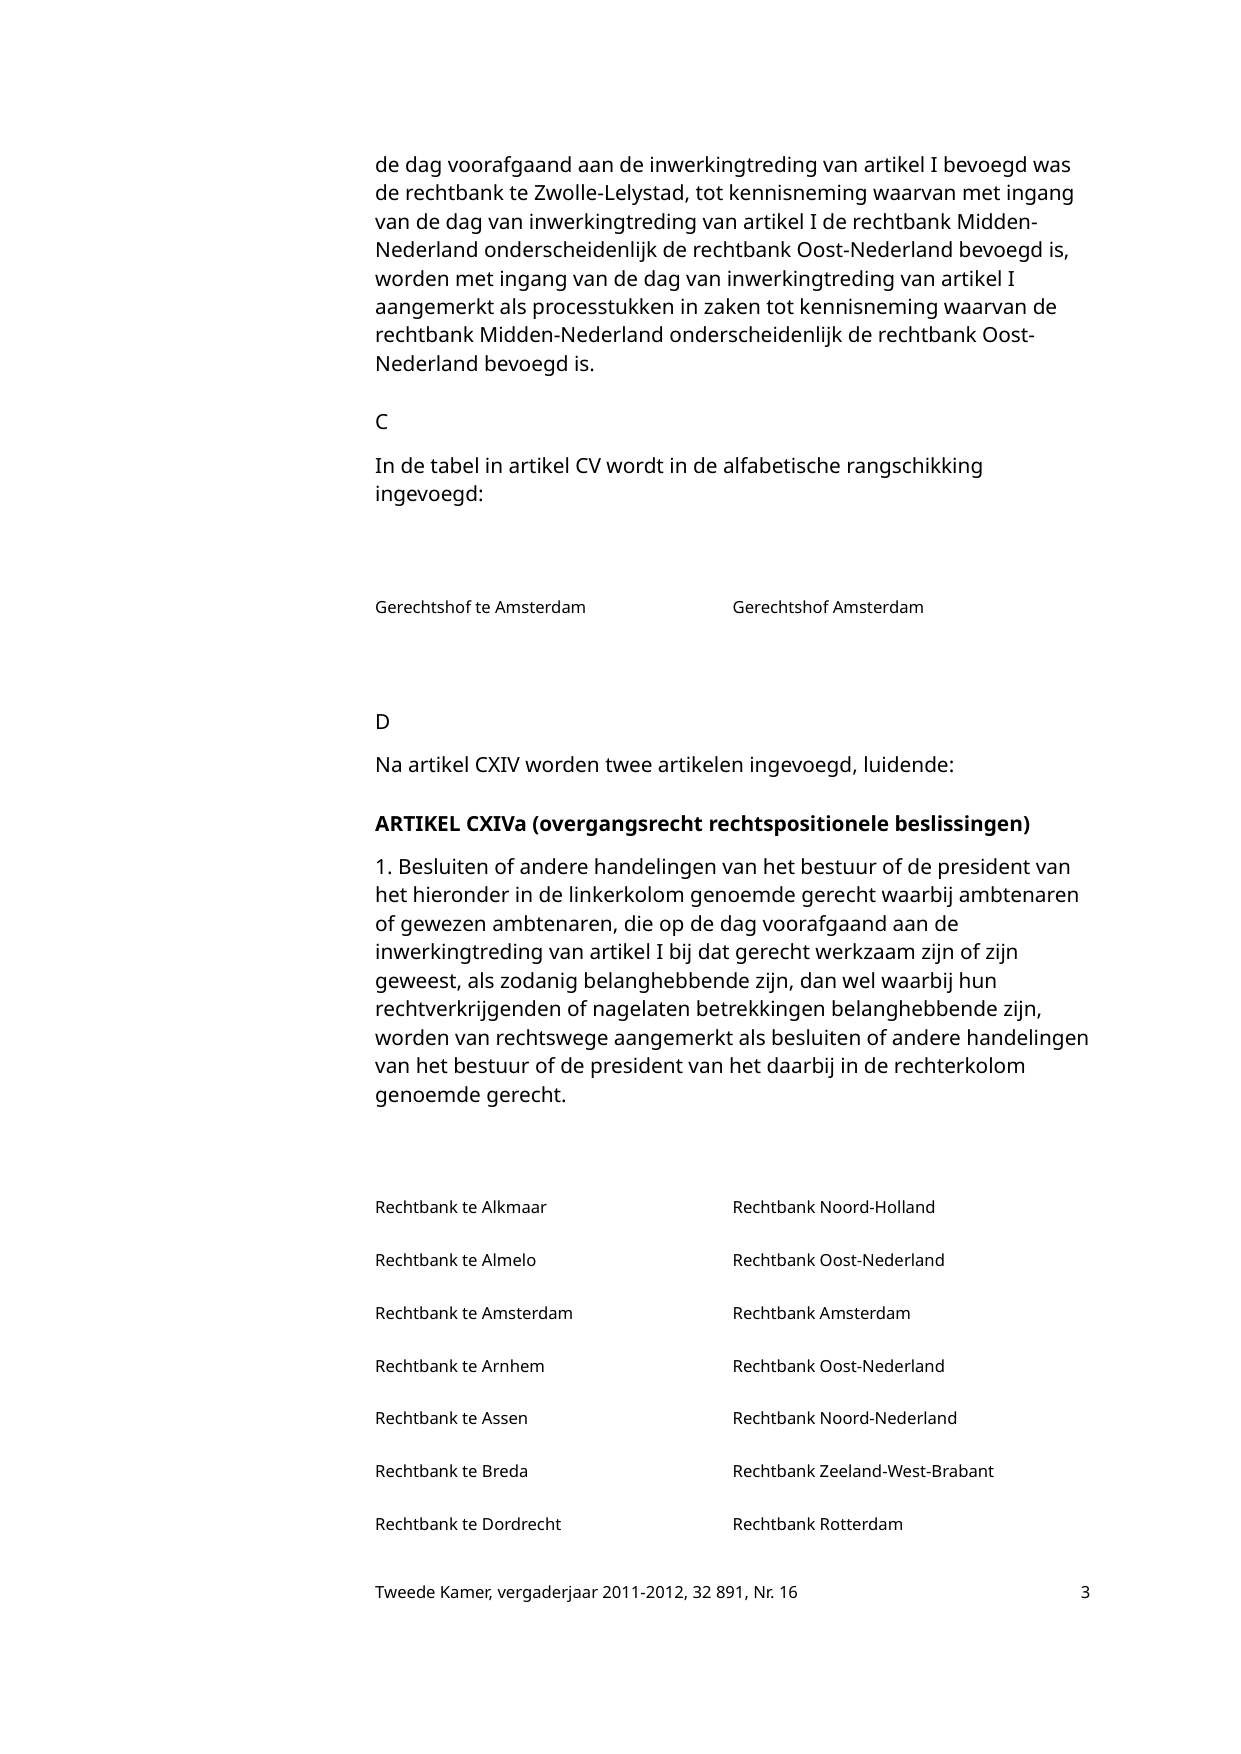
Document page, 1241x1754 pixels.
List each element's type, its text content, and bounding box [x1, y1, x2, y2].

table_cell Rechtbank te Almelo [375, 1249, 732, 1301]
text ARTIKEL CXIVa (overgangsrecht rechtspositionele beslissingen) [375, 809, 1090, 837]
text In de tabel in artikel CV wordt in de alfabetische rangschikking ingevoegd: [375, 451, 1090, 508]
table_cell Rechtbank Noord-Nederland [733, 1407, 1090, 1459]
table_header Rechtbank Noord-Holland [733, 1196, 1090, 1249]
text de dag voorafgaand aan de inwerkingtreding van artikel I bevoegd was de rechtbank te Zwolle-Lelystad, tot kennisneming waarvan met ingang van de dag van inwerkingtreding van artikel I de rechtbank Midden-Nederland onderscheidenlijk de rechtbank Oost-Nederland bevoegd is, worden met ingang van de dag van inwerkingtreding van artikel I aangemerkt als processtukken in zaken tot kennisneming waarvan de rechtbank Midden-Nederland onderscheidenlijk de rechtbank Oost-Nederland bevoegd is. [375, 150, 1090, 377]
table_cell Rechtbank Amsterdam [733, 1301, 1090, 1354]
table_cell Rechtbank Oost-Nederland [733, 1249, 1090, 1301]
table_cell Rechtbank te Breda [375, 1460, 732, 1512]
text 1. Besluiten of andere handelingen van het bestuur of de president van het hieronder in de linkerkolom genoemde gerecht waarbij ambtenaren of gewezen ambtenaren, die op de dag voorafgaand aan de inwerkingtreding van artikel I bij dat gerecht werkzaam zijn of zijn geweest, als zodanig belanghebbende zijn, dan wel waarbij hun rechtverkrijgenden of nagelaten betrekkingen belanghebbende zijn, worden van rechtswege aangemerkt als besluiten of andere handelingen van het bestuur of de president van het daarbij in de rechterkolom genoemde gerecht. [375, 852, 1090, 1108]
table_header Gerechtshof te Amsterdam [375, 596, 732, 648]
table_cell Rechtbank te Assen [375, 1407, 732, 1459]
text Na artikel CXIV worden twee artikelen ingevoegd, luidende: [375, 750, 1090, 779]
text D [375, 707, 1090, 735]
table_cell Rechtbank Oost-Nederland [733, 1354, 1090, 1407]
table_cell Rechtbank Rotterdam [733, 1512, 1090, 1535]
table_cell Rechtbank te Arnhem [375, 1354, 732, 1407]
table_header Rechtbank te Alkmaar [375, 1196, 732, 1249]
table_cell Rechtbank te Dordrecht [375, 1512, 732, 1535]
table_header Gerechtshof Amsterdam [733, 596, 1090, 648]
table_cell Rechtbank te Amsterdam [375, 1301, 732, 1354]
table_cell Rechtbank Zeeland-West-Brabant [733, 1460, 1090, 1512]
text C [375, 407, 1090, 436]
